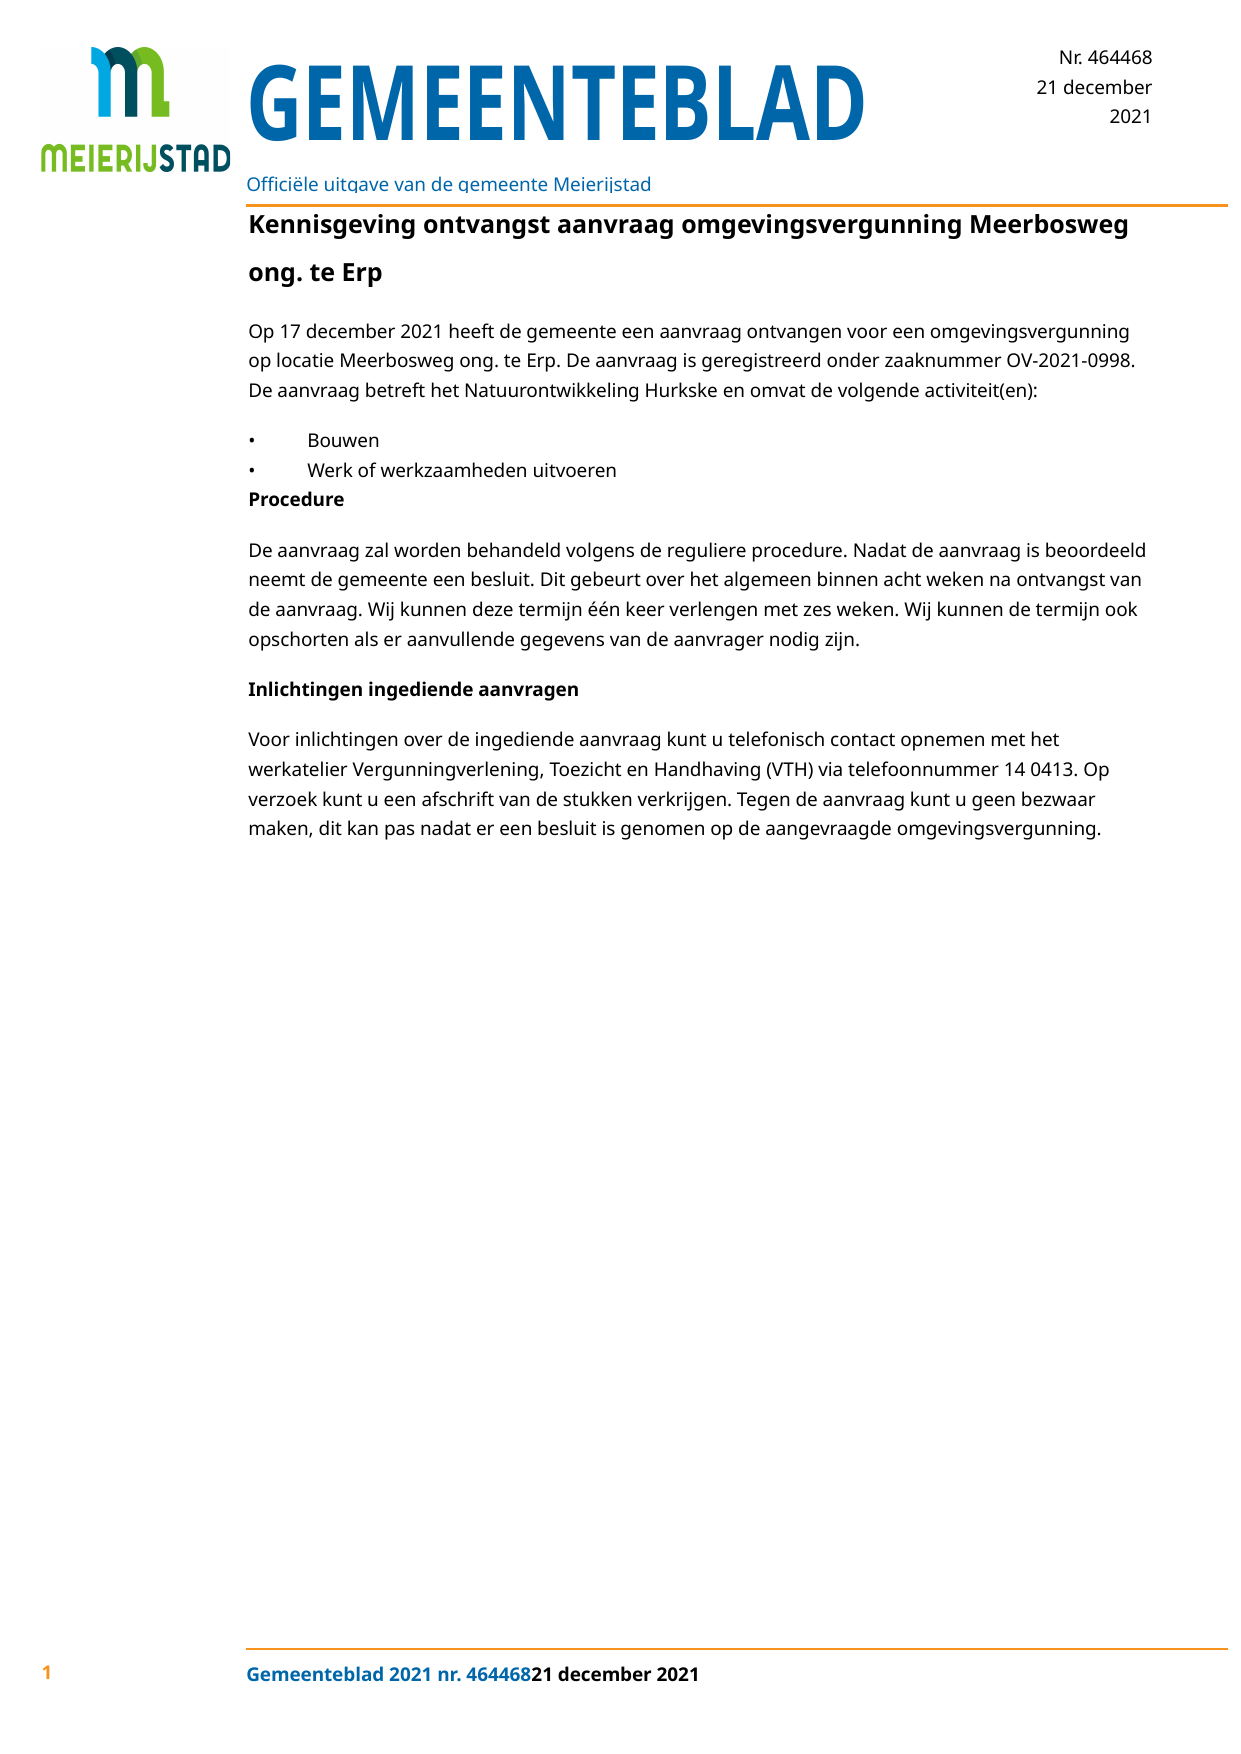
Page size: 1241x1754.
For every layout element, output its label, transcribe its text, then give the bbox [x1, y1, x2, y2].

text De aanvraag zal worden behandeld volgens de reguliere procedure. Nadat de aanvraag is beoordeeld neemt de gemeente een besluit. Dit gebeurt over het algemeen binnen acht weken na ontvangst van de aanvraag. Wij kunnen deze termijn één keer verlengen met zes weken. Wij kunnen de termijn ook opschorten als er aanvullende gegevens van de aanvrager nodig zijn. [248, 537, 1152, 652]
text Voor inlichtingen over de ingediende aanvraag kunt u telefonisch contact opnemen met het werkatelier Vergunningverlening, Toezicht en Handhaving (VTH) via telefoonnummer 14 0413. Op verzoek kunt u een afschrift van de stukken verkrijgen. Tegen de aanvraag kunt u geen bezwaar maken, dit kan pas nadat er een besluit is genomen op de aangevraagde omgevingsvergunning. [248, 727, 1152, 841]
text Inlichtingen ingediende aanvragen [248, 676, 1152, 702]
text Op 17 december 2021 heeft de gemeente een aanvraag ontvangen voor een omgevingsvergunning op locatie Meerbosweg ong. te Erp. De aanvraag is geregistreerd onder zaaknummer OV-2021-0998. De aanvraag betreft het Natuurontwikkeling Hurkske en omvat de volgende activiteit(en): [248, 318, 1152, 403]
text Procedure [248, 487, 1152, 512]
picture [41, 47, 231, 172]
list Werk of werkzaamheden uitvoeren [248, 457, 1152, 483]
text Kennisgeving ontvangst aanvraag omgevingsvergunning Meerbosweg ong. te Erp [248, 207, 1152, 288]
list Bouwen [248, 427, 1152, 453]
